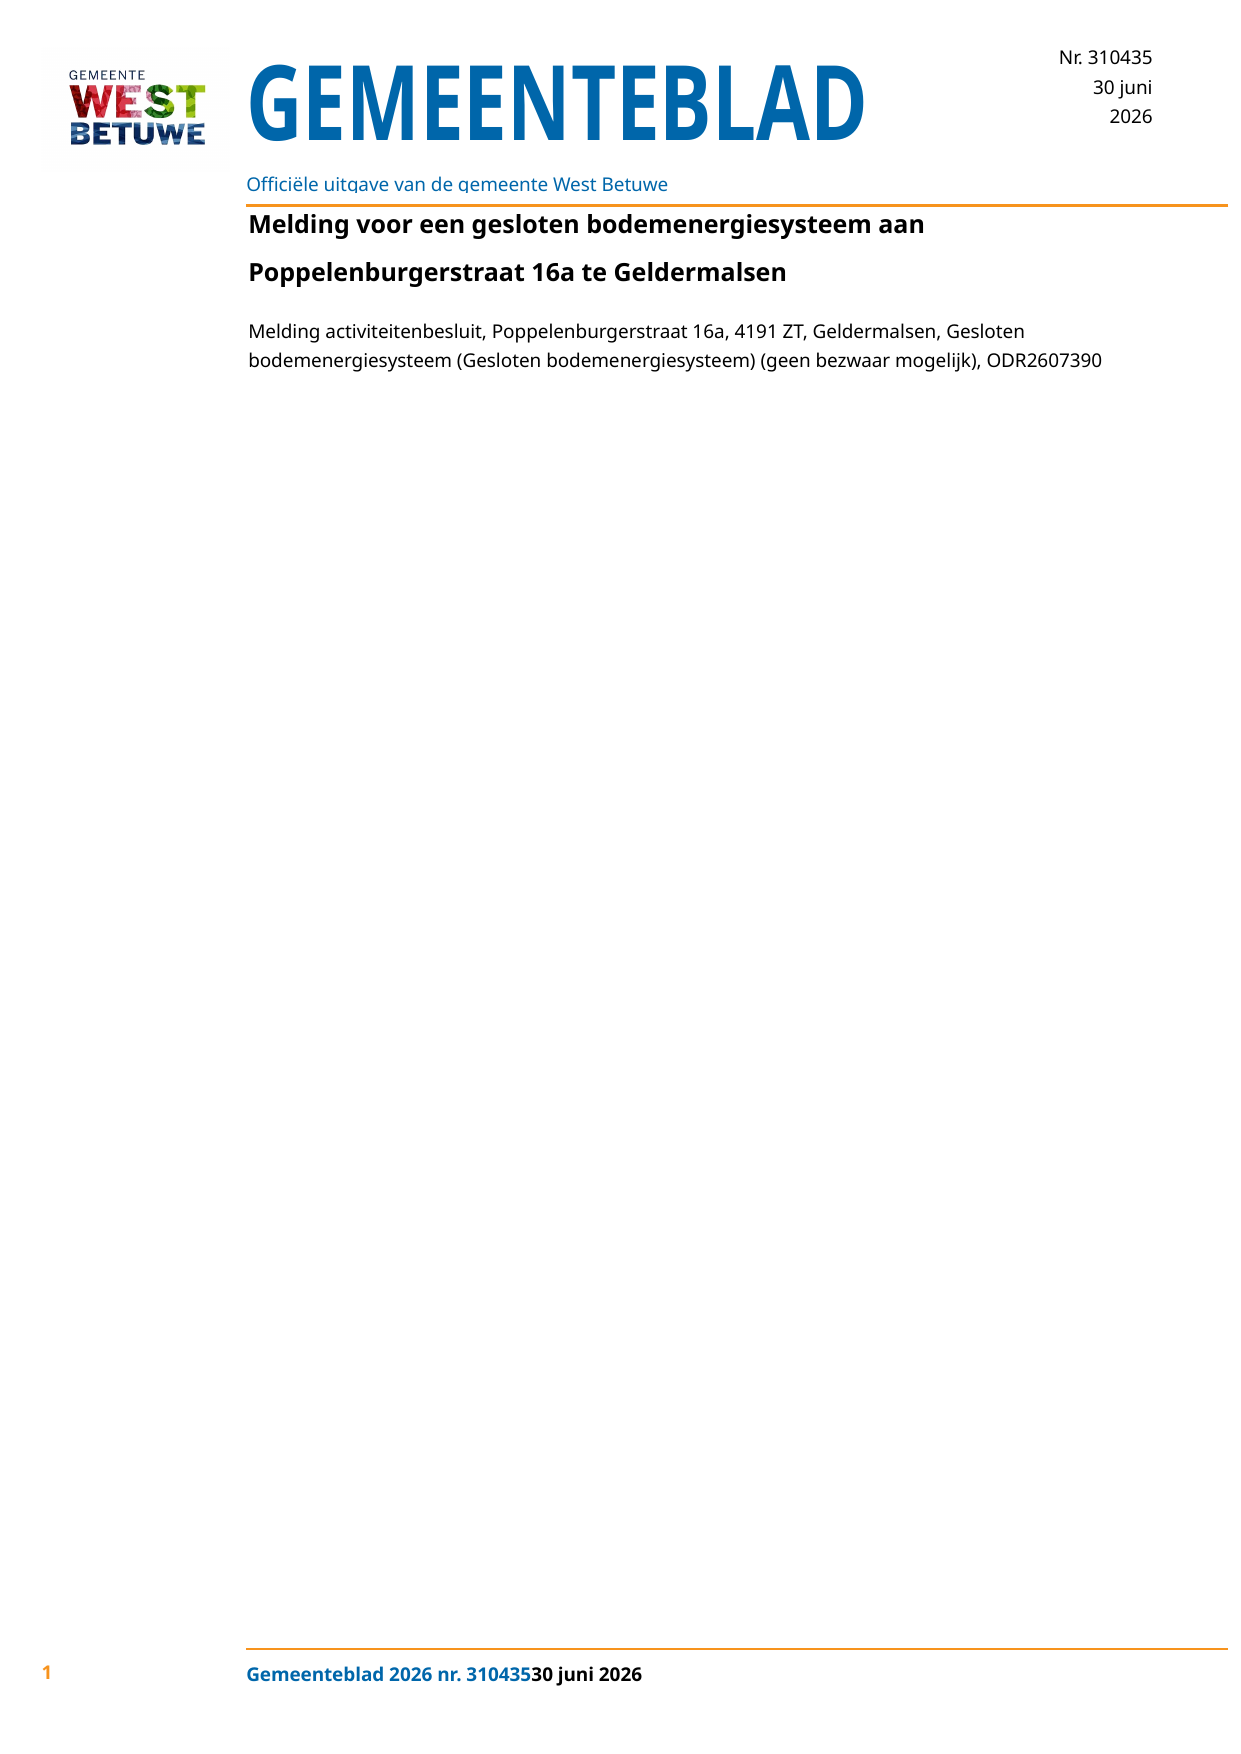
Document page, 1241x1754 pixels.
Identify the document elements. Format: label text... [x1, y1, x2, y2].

text Melding activiteitenbesluit, Poppelenburgerstraat 16a, 4191 ZT, Geldermalsen, Gesloten bodemenergiesysteem (Gesloten bodemenergiesysteem) (geen bezwaar mogelijk), ODR2607390 [248, 318, 1152, 373]
text Melding voor een gesloten bodemenergiesysteem aan Poppelenburgerstraat 16a te Geldermalsen [248, 207, 1152, 288]
picture [41, 47, 231, 172]
